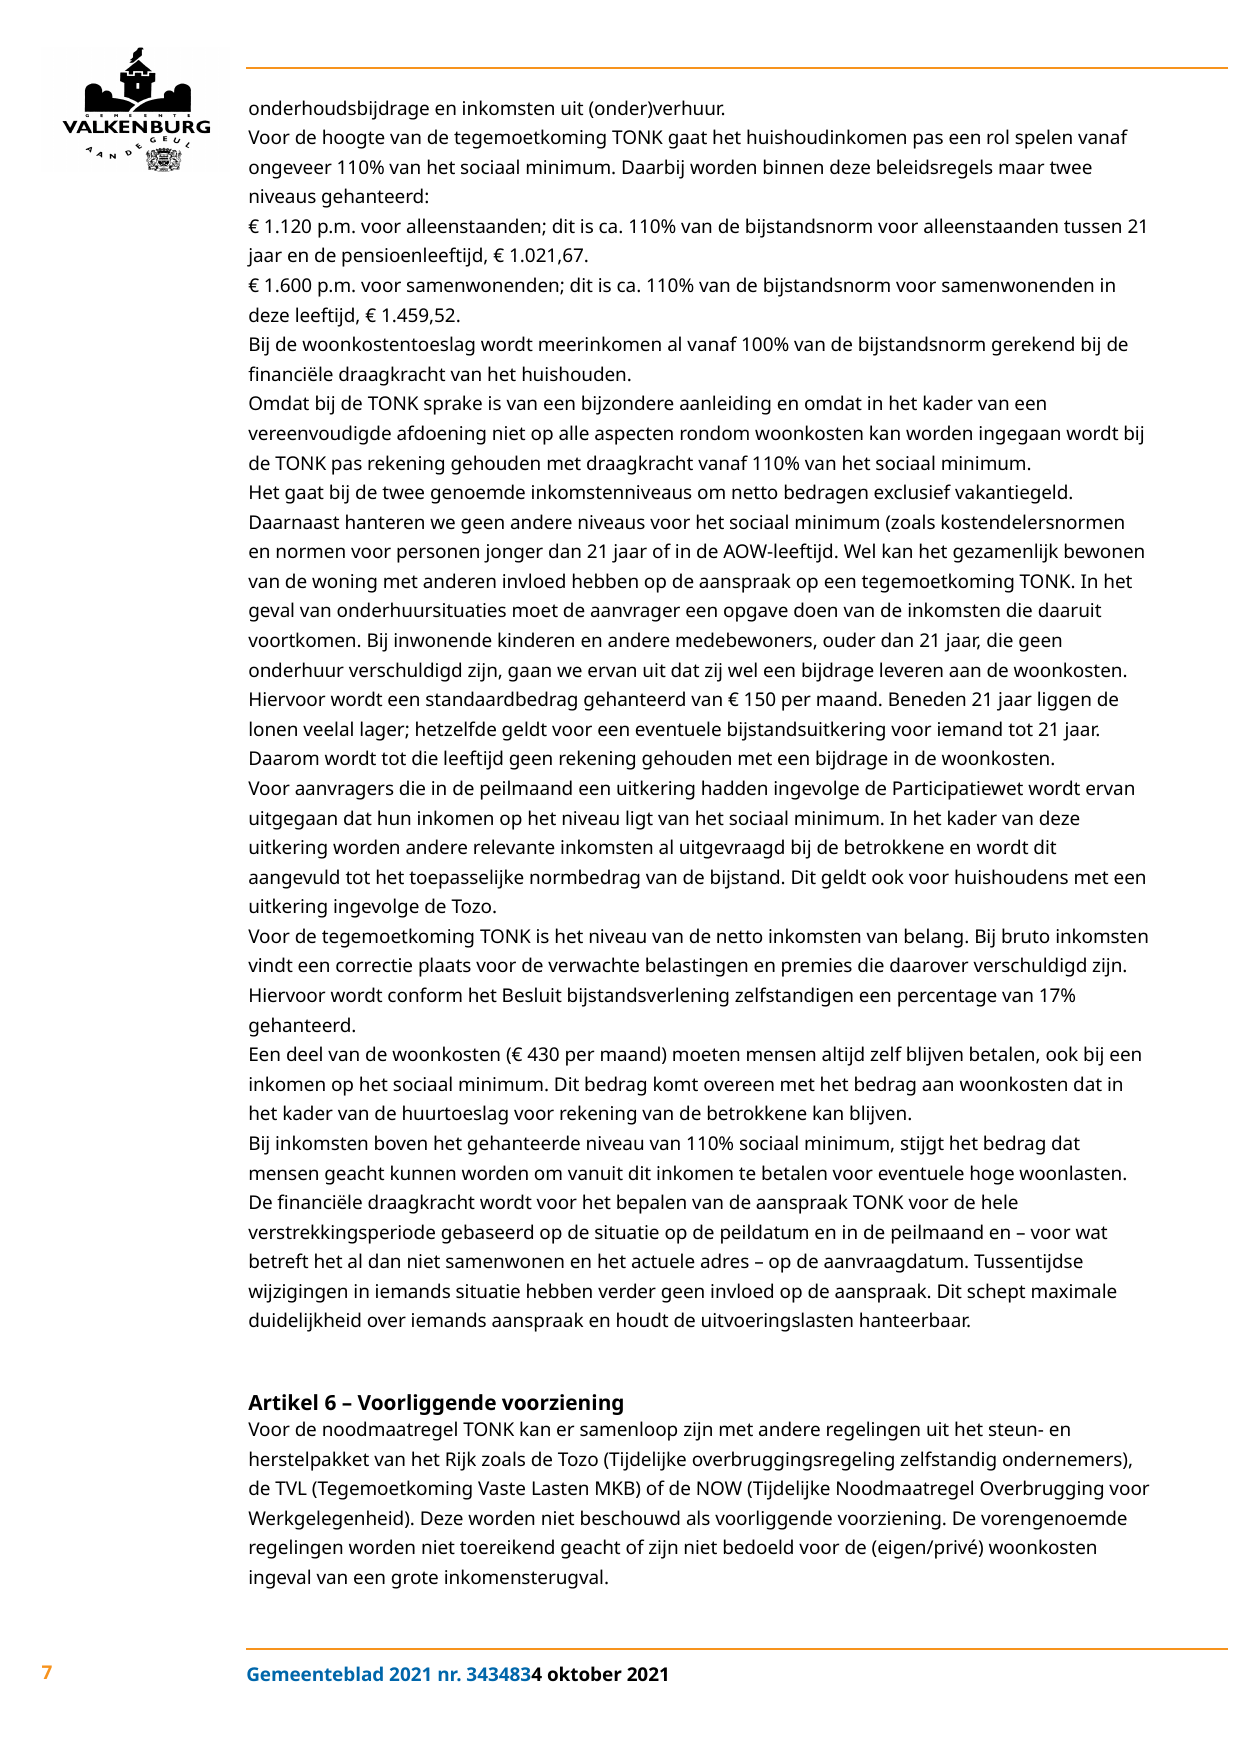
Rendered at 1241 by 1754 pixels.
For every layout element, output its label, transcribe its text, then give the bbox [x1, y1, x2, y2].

text De financiële draagkracht wordt voor het bepalen van de aanspraak TONK voor de hele verstrekkingsperiode gebaseerd op de situatie op de peildatum en in de peilmaand en – voor wat betreft het al dan niet samenwonen en het actuele adres – op de aanvraagdatum. Tussentijdse wijzigingen in iemands situatie hebben verder geen invloed op de aanspraak. Dit schept maximale duidelijkheid over iemands aanspraak en houdt de uitvoeringslasten hanteerbaar. [248, 1189, 1152, 1333]
text Omdat bij de TONK sprake is van een bijzondere aanleiding en omdat in het kader van een vereenvoudigde afdoening niet op alle aspecten rondom woonkosten kan worden ingegaan wordt bij de TONK pas rekening gehouden met draagkracht vanaf 110% van het sociaal minimum. [248, 391, 1152, 476]
text onderhoudsbijdrage en inkomsten uit (onder)verhuur. [248, 95, 1152, 121]
text Voor de noodmaatregel TONK kan er samenloop zijn met andere regelingen uit het steun- en herstelpakket van het Rijk zoals de Tozo (Tijdelijke overbruggingsregeling zelfstandig ondernemers), de TVL (Tegemoetkoming Vaste Lasten MKB) of de NOW (Tijdelijke Noodmaatregel Overbrugging voor Werkgelegenheid). Deze worden niet beschouwd als voorliggende voorziening. De vorengenoemde regelingen worden niet toereikend geacht of zijn niet bedoeld voor de (eigen/privé) woonkosten ingeval van een grote inkomensterugval. [248, 1416, 1152, 1590]
text € 1.600 p.m. voor samenwonenden; dit is ca. 110% van de bijstandsnorm voor samenwonenden in deze leeftijd, € 1.459,52. [248, 272, 1152, 328]
text Een deel van de woonkosten (€ 430 per maand) moeten mensen altijd zelf blijven betalen, ook bij een inkomen op het sociaal minimum. Dit bedrag komt overeen met het bedrag aan woonkosten dat in het kader van de huurtoeslag voor rekening van de betrokkene kan blijven. [248, 1041, 1152, 1126]
text Bij de woonkostentoeslag wordt meerinkomen al vanaf 100% van de bijstandsnorm gerekend bij de financiële draagkracht van het huishouden. [248, 331, 1152, 387]
text € 1.120 p.m. voor alleenstaanden; dit is ca. 110% van de bijstandsnorm voor alleenstaanden tussen 21 jaar en de pensioenleeftijd, € 1.021,67. [248, 213, 1152, 268]
text Voor aanvragers die in de peilmaand een uitkering hadden ingevolge de Participatiewet wordt ervan uitgegaan dat hun inkomen op het niveau ligt van het sociaal minimum. In het kader van deze uitkering worden andere relevante inkomsten al uitgevraagd bij de betrokkene en wordt dit aangevuld tot het toepasselijke normbedrag van de bijstand. Dit geldt ook voor huishoudens met een uitkering ingevolge de Tozo. [248, 775, 1152, 919]
text Artikel 6 – Voorliggende voorziening [248, 1388, 1152, 1416]
picture [41, 47, 231, 172]
text Bij inkomsten boven het gehanteerde niveau van 110% sociaal minimum, stijgt het bedrag dat mensen geacht kunnen worden om vanuit dit inkomen te betalen voor eventuele hoge woonlasten. [248, 1130, 1152, 1186]
text Voor de tegemoetkoming TONK is het niveau van de netto inkomsten van belang. Bij bruto inkomsten vindt een correctie plaats voor de verwachte belastingen en premies die daarover verschuldigd zijn. Hiervoor wordt conform het Besluit bijstandsverlening zelfstandigen een percentage van 17% gehanteerd. [248, 923, 1152, 1038]
text Het gaat bij de twee genoemde inkomstenniveaus om netto bedragen exclusief vakantiegeld. Daarnaast hanteren we geen andere niveaus voor het sociaal minimum (zoals kostendelersnormen en normen voor personen jonger dan 21 jaar of in de AOW-leeftijd. Wel kan het gezamenlijk bewonen van de woning met anderen invloed hebben op de aanspraak op een tegemoetkoming TONK. In het geval van onderhuursituaties moet de aanvrager een opgave doen van de inkomsten die daaruit voortkomen. Bij inwonende kinderen en andere medebewoners, ouder dan 21 jaar, die geen onderhuur verschuldigd zijn, gaan we ervan uit dat zij wel een bijdrage leveren aan de woonkosten. Hiervoor wordt een standaardbedrag gehanteerd van € 150 per maand. Beneden 21 jaar liggen de lonen veelal lager; hetzelfde geldt voor een eventuele bijstandsuitkering voor iemand tot 21 jaar. Daarom wordt tot die leeftijd geen rekening gehouden met een bijdrage in de woonkosten. [248, 479, 1152, 771]
text Voor de hoogte van de tegemoetkoming TONK gaat het huishoudinkomen pas een rol spelen vanaf ongeveer 110% van het sociaal minimum. Daarbij worden binnen deze beleidsregels maar twee niveaus gehanteerd: [248, 124, 1152, 209]
